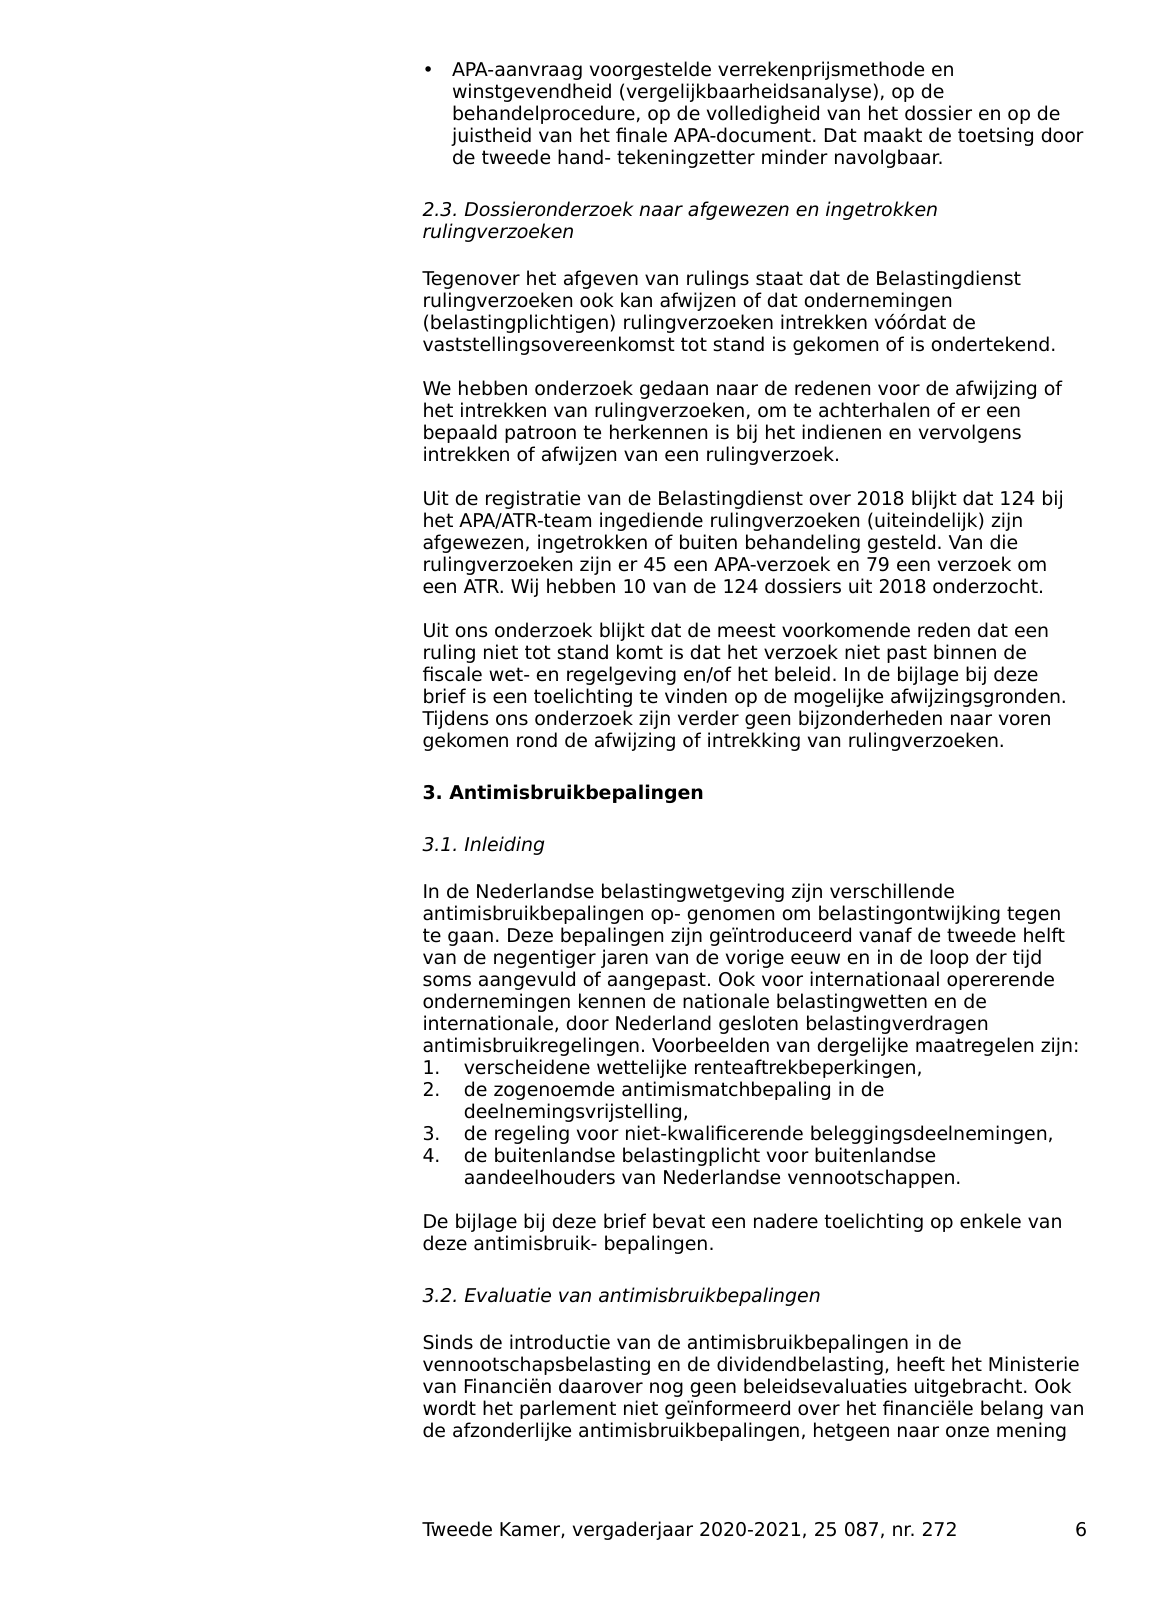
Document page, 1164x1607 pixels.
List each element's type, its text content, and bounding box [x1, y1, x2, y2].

text We hebben onderzoek gedaan naar de redenen voor de afwijzing of het intrekken van rulingverzoeken, om te achterhalen of er een bepaald patroon te herkennen is bij het indienen en vervolgens intrekken of afwijzen van een rulingverzoek. [422, 378, 1087, 466]
subtitle 3. Antimisbruikbepalingen [422, 782, 1087, 804]
text Sinds de introductie van de antimisbruikbepalingen in de vennootschapsbelasting en de dividendbelasting, heeft het Ministerie van Financiën daarover nog geen beleidsevaluaties uitgebracht. Ook wordt het parlement niet geïnformeerd over het financiële belang van de afzonderlijke antimisbruikbepalingen, hetgeen naar onze mening [422, 1332, 1087, 1442]
text 1. verscheidene wettelijke renteaftrekbeperkingen, [422, 1057, 1087, 1079]
subtitle 2.3. Dossieronderzoek naar afgewezen en ingetrokken rulingverzoeken [422, 199, 1087, 243]
text 2. de zogenoemde antimismatchbepaling in de deelnemingsvrijstelling, [422, 1079, 1087, 1123]
text In de Nederlandse belastingwetgeving zijn verschillende antimisbruikbepalingen op- genomen om belastingontwijking tegen te gaan. Deze bepalingen zijn geïntroduceerd vanaf de tweede helft van de negentiger jaren van de vorige eeuw en in de loop der tijd soms aangevuld of aangepast. Ook voor internationaal opererende ondernemingen kennen de nationale belastingwetten en de internationale, door Nederland gesloten belastingverdragen antimisbruikregelingen. Voorbeelden van dergelijke maatregelen zijn: [422, 881, 1087, 1057]
text 4. de buitenlandse belastingplicht voor buitenlandse aandeelhouders van Nederlandse vennootschappen. [422, 1145, 1087, 1189]
text Uit de registratie van de Belastingdienst over 2018 blijkt dat 124 bij het APA/ATR-team ingediende rulingverzoeken (uiteindelijk) zijn afgewezen, ingetrokken of buiten behandeling gesteld. Van die rulingverzoeken zijn er 45 een APA-verzoek en 79 een verzoek om een ATR. Wij hebben 10 van de 124 dossiers uit 2018 onderzocht. [422, 488, 1087, 598]
text 3. de regeling voor niet-kwalificerende beleggingsdeelnemingen, [422, 1123, 1087, 1145]
subtitle 3.1. Inleiding [422, 834, 1087, 856]
text De bijlage bij deze brief bevat een nadere toelichting op enkele van deze antimisbruik- bepalingen. [422, 1211, 1087, 1255]
subtitle 3.2. Evaluatie van antimisbruikbepalingen [422, 1285, 1087, 1307]
text Uit ons onderzoek blijkt dat de meest voorkomende reden dat een ruling niet tot stand komt is dat het verzoek niet past binnen de fiscale wet- en regelgeving en/of het beleid. In de bijlage bij deze brief is een toelichting te vinden op de mogelijke afwijzingsgronden. Tijdens ons onderzoek zijn verder geen bijzonderheden naar voren gekomen rond de afwijzing of intrekking van rulingverzoeken. [422, 620, 1087, 752]
text Tegenover het afgeven van rulings staat dat de Belastingdienst rulingverzoeken ook kan afwijzen of dat ondernemingen (belastingplichtigen) rulingverzoeken intrekken vóórdat de vaststellingsovereenkomst tot stand is gekomen of is ondertekend. [422, 268, 1087, 356]
text • APA-aanvraag voorgestelde verrekenprijsmethode en winstgevendheid (vergelijkbaarheidsanalyse), op de behandelprocedure, op de volledigheid van het dossier en op de juistheid van het finale APA-document. Dat maakt de toetsing door de tweede hand- tekeningzetter minder navolgbaar. [422, 59, 1087, 169]
